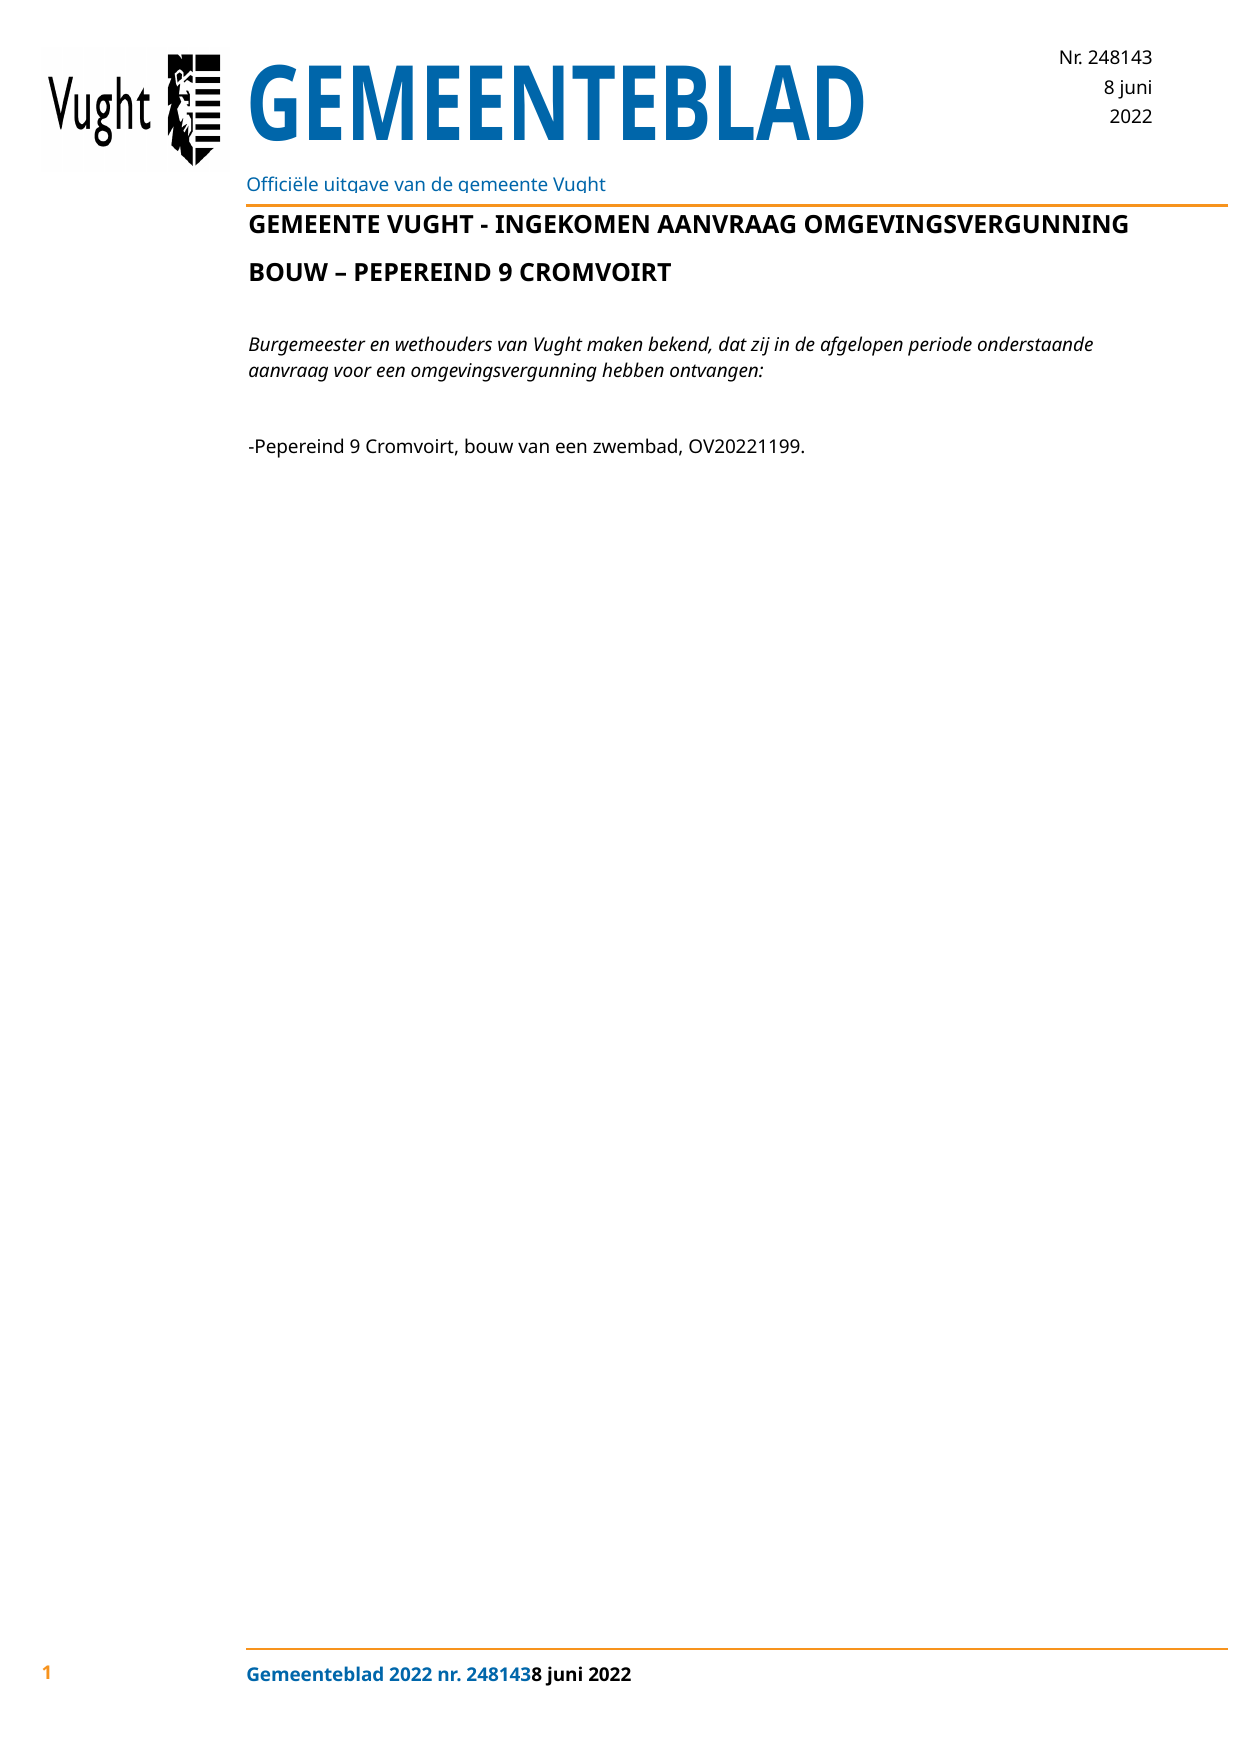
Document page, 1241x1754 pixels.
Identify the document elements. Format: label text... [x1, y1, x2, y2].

text -Pepereind 9 Cromvoirt, bouw van een zwembad, OV20221199. [248, 433, 1152, 459]
text Burgemeester en wethouders van Vught maken bekend, dat zij in de afgelopen periode onderstaande aanvraag voor een omgevingsvergunning hebben ontvangen: [248, 331, 1152, 383]
picture [41, 47, 231, 172]
text GEMEENTE VUGHT - INGEKOMEN AANVRAAG OMGEVINGSVERGUNNING BOUW – PEPEREIND 9 CROMVOIRT [248, 207, 1152, 288]
